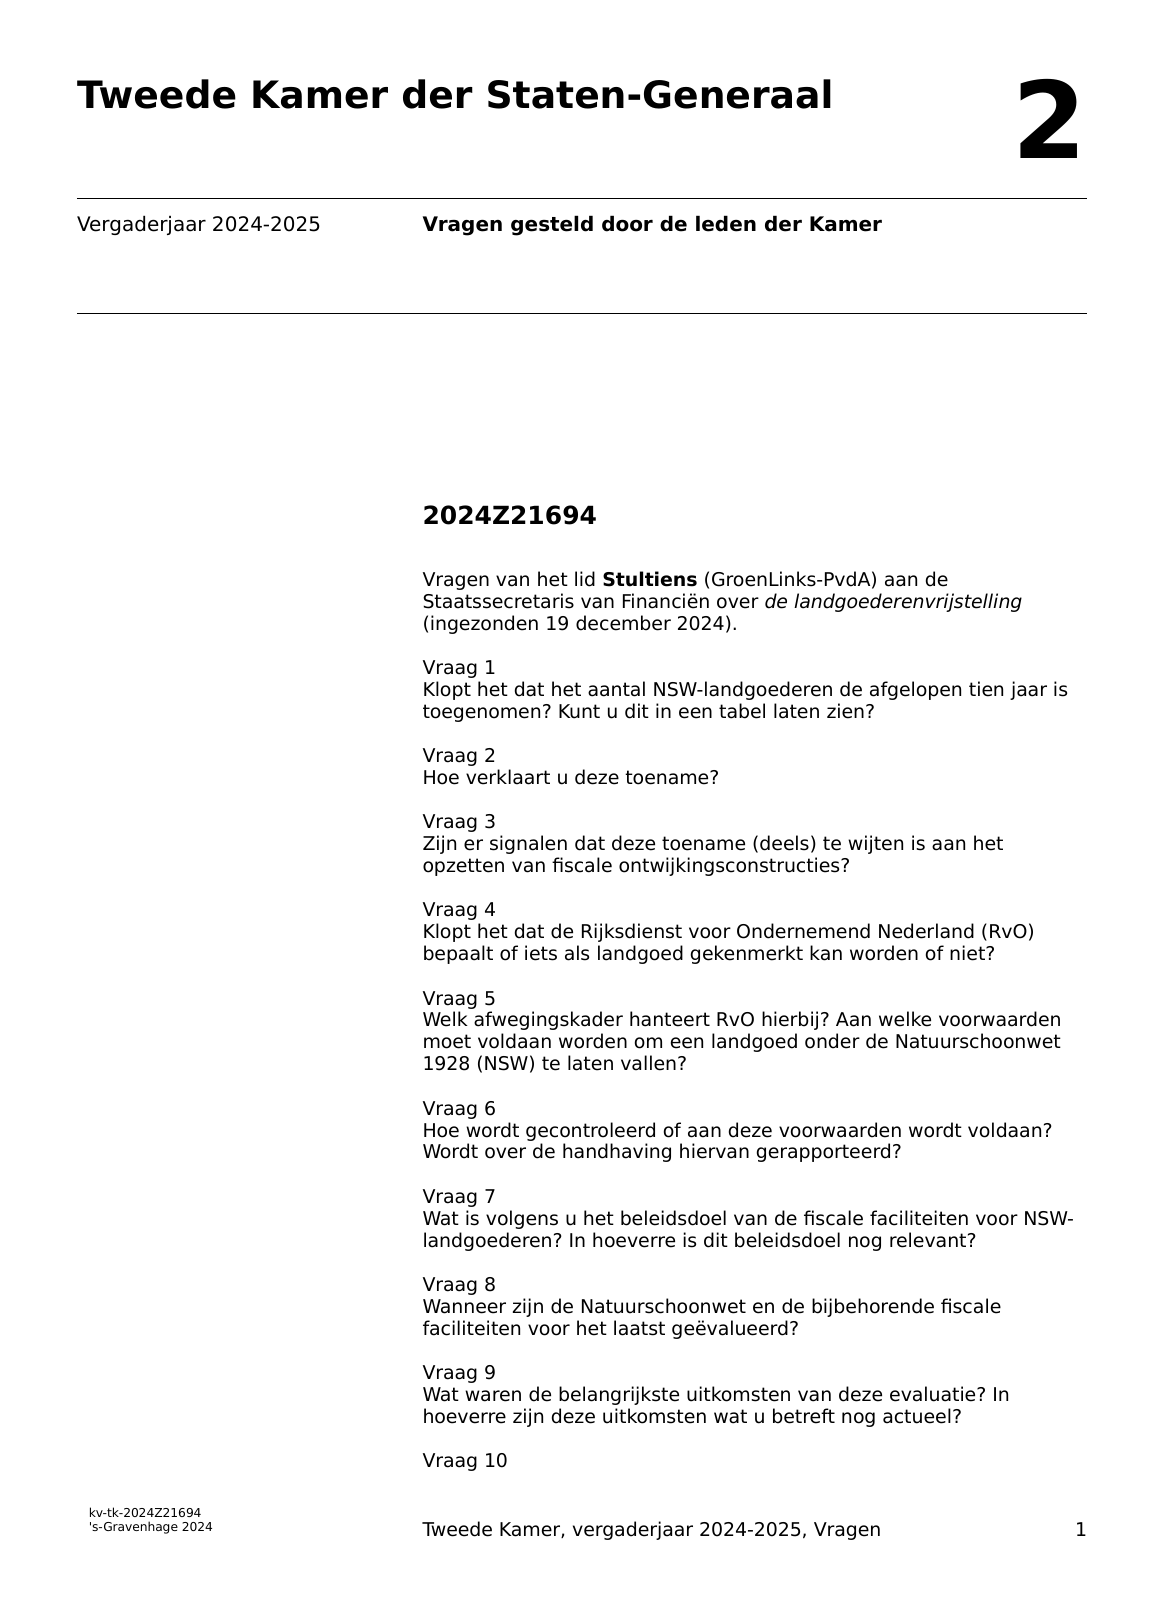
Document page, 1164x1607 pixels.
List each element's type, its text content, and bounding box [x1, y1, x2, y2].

text Hoe wordt gecontroleerd of aan deze voorwaarden wordt voldaan? Wordt over de handhaving hiervan gerapporteerd? [422, 1119, 1087, 1163]
text Klopt het dat het aantal NSW-landgoederen de afgelopen tien jaar is toegenomen? Kunt u dit in een tabel laten zien? [422, 679, 1087, 723]
text Wat is volgens u het beleidsdoel van de fiscale faciliteiten voor NSW-landgoederen? In hoeverre is dit beleidsdoel nog relevant? [422, 1208, 1087, 1252]
text Vraag 1 [422, 657, 1087, 679]
text Vraag 5 [422, 987, 1087, 1009]
text Zijn er signalen dat deze toename (deels) te wijten is aan het opzetten van fiscale ontwijkingsconstructies? [422, 833, 1087, 877]
text Vraag 4 [422, 899, 1087, 921]
text Klopt het dat de Rijksdienst voor Ondernemend Nederland (RvO) bepaalt of iets als landgoed gekenmerkt kan worden of niet? [422, 921, 1087, 965]
text Wanneer zijn de Natuurschoonwet en de bijbehorende fiscale faciliteiten voor het laatst geëvalueerd? [422, 1296, 1087, 1340]
text Vraag 2 [422, 745, 1087, 767]
table_cell Vragen gesteld door de leden der Kamer [422, 199, 1087, 313]
table_header 2 [886, 59, 1087, 198]
table_header Tweede Kamer der Staten-Generaal [77, 59, 886, 198]
text Hoe verklaart u deze toename? [422, 767, 1087, 789]
text Vraag 7 [422, 1186, 1087, 1208]
text Vragen van het lid Stultiens (GroenLinks-PvdA) aan de Staatssecretaris van Financiën over de landgoederenvrijstelling (ingezonden 19 december 2024). [422, 569, 1087, 635]
text Vraag 10 [422, 1450, 1087, 1472]
text Vraag 8 [422, 1274, 1087, 1296]
text 's-Gravenhage 2024 [88, 1520, 323, 1534]
text kv-tk-2024Z21694 [88, 1506, 323, 1520]
text 2024Z21694 [422, 501, 1087, 531]
text Welk afwegingskader hanteert RvO hierbij? Aan welke voorwaarden moet voldaan worden om een landgoed onder de Natuurschoonwet 1928 (NSW) te laten vallen? [422, 1009, 1087, 1075]
text Wat waren de belangrijkste uitkomsten van deze evaluatie? In hoeverre zijn deze uitkomsten wat u betreft nog actueel? [422, 1384, 1087, 1428]
text Vraag 9 [422, 1362, 1087, 1384]
table_cell Vergaderjaar 2024-2025 [77, 199, 422, 313]
text Vraag 6 [422, 1097, 1087, 1119]
text Vraag 3 [422, 811, 1087, 833]
